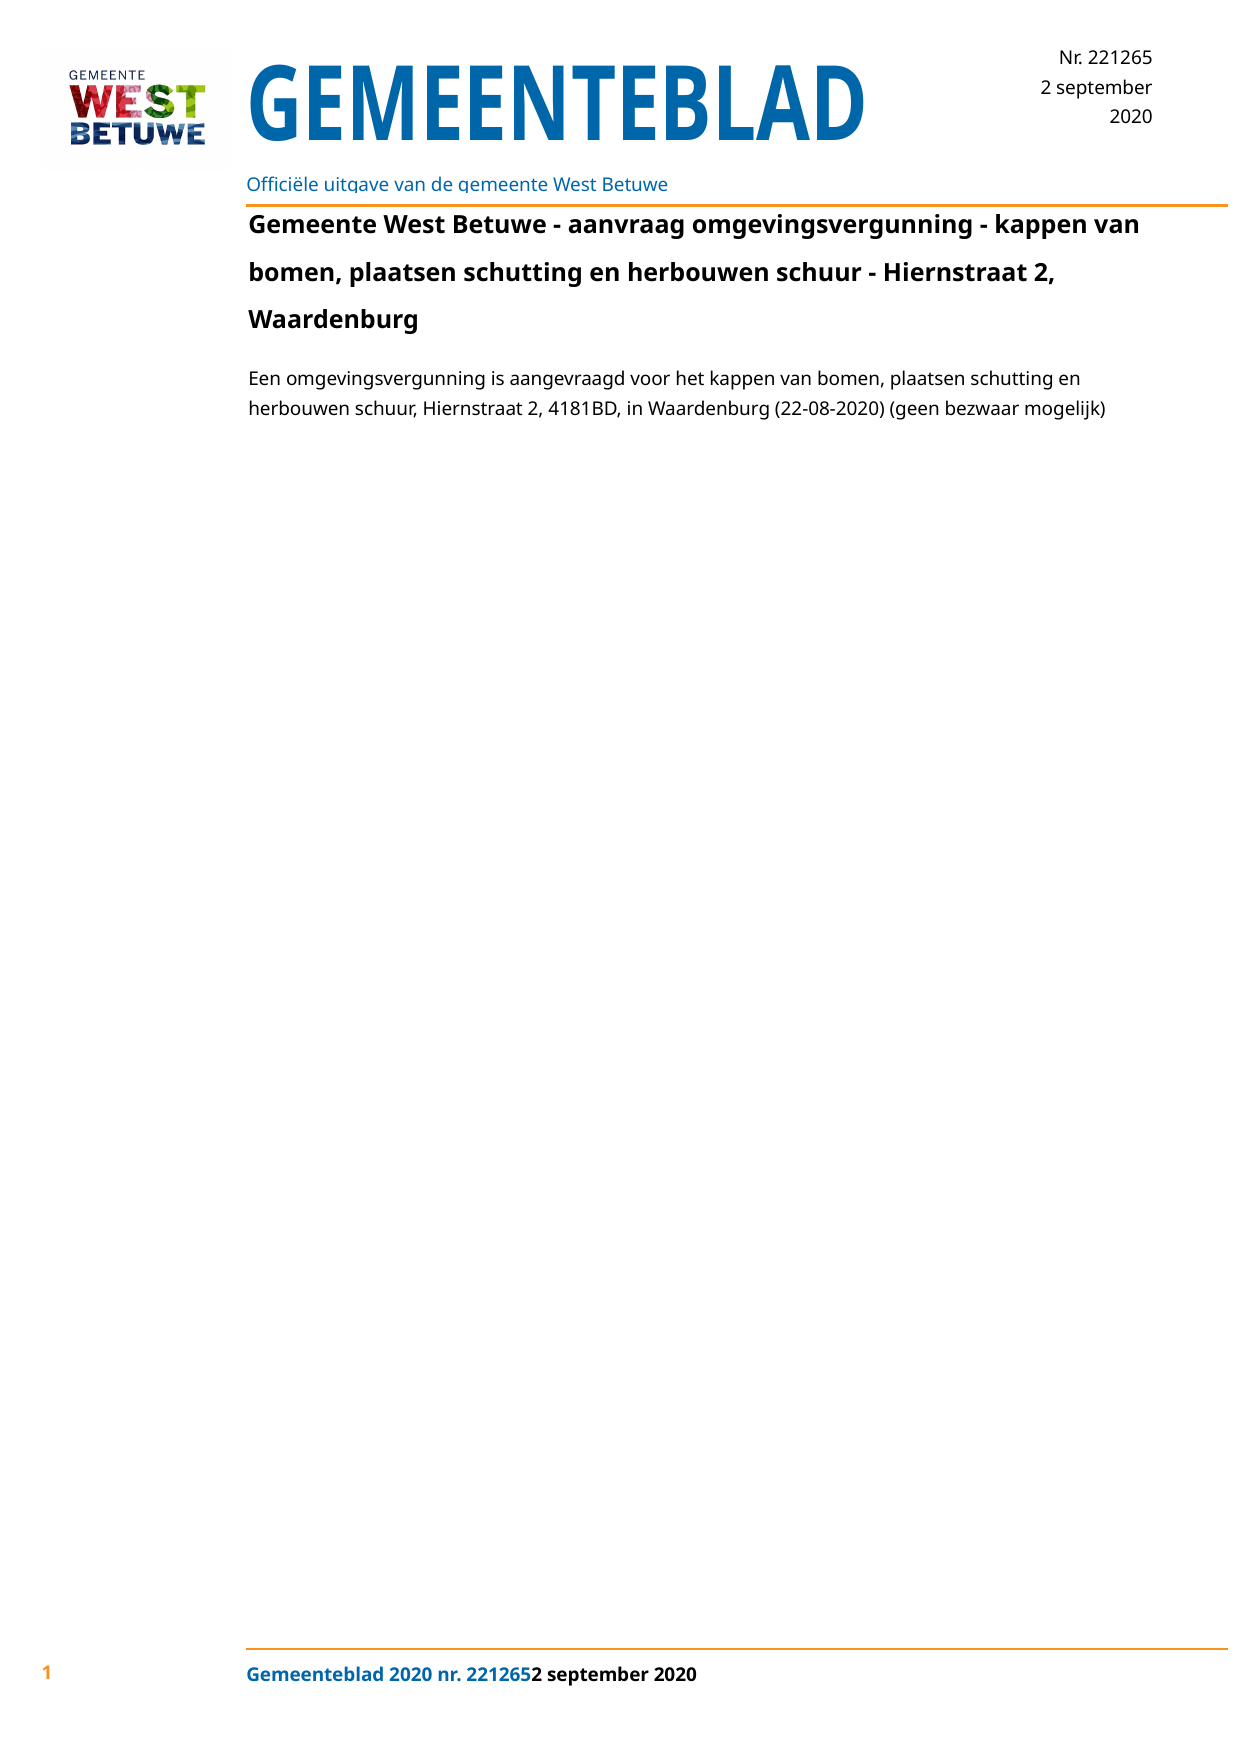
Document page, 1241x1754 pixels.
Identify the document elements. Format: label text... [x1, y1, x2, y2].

text Een omgevingsvergunning is aangevraagd voor het kappen van bomen, plaatsen schutting en herbouwen schuur, Hiernstraat 2, 4181BD, in Waardenburg (22-08-2020) (geen bezwaar mogelijk) [248, 366, 1152, 421]
text Gemeente West Betuwe - aanvraag omgevingsvergunning - kappen van bomen, plaatsen schutting en herbouwen schuur - Hiernstraat 2, Waardenburg [248, 207, 1152, 336]
picture [41, 47, 231, 172]
